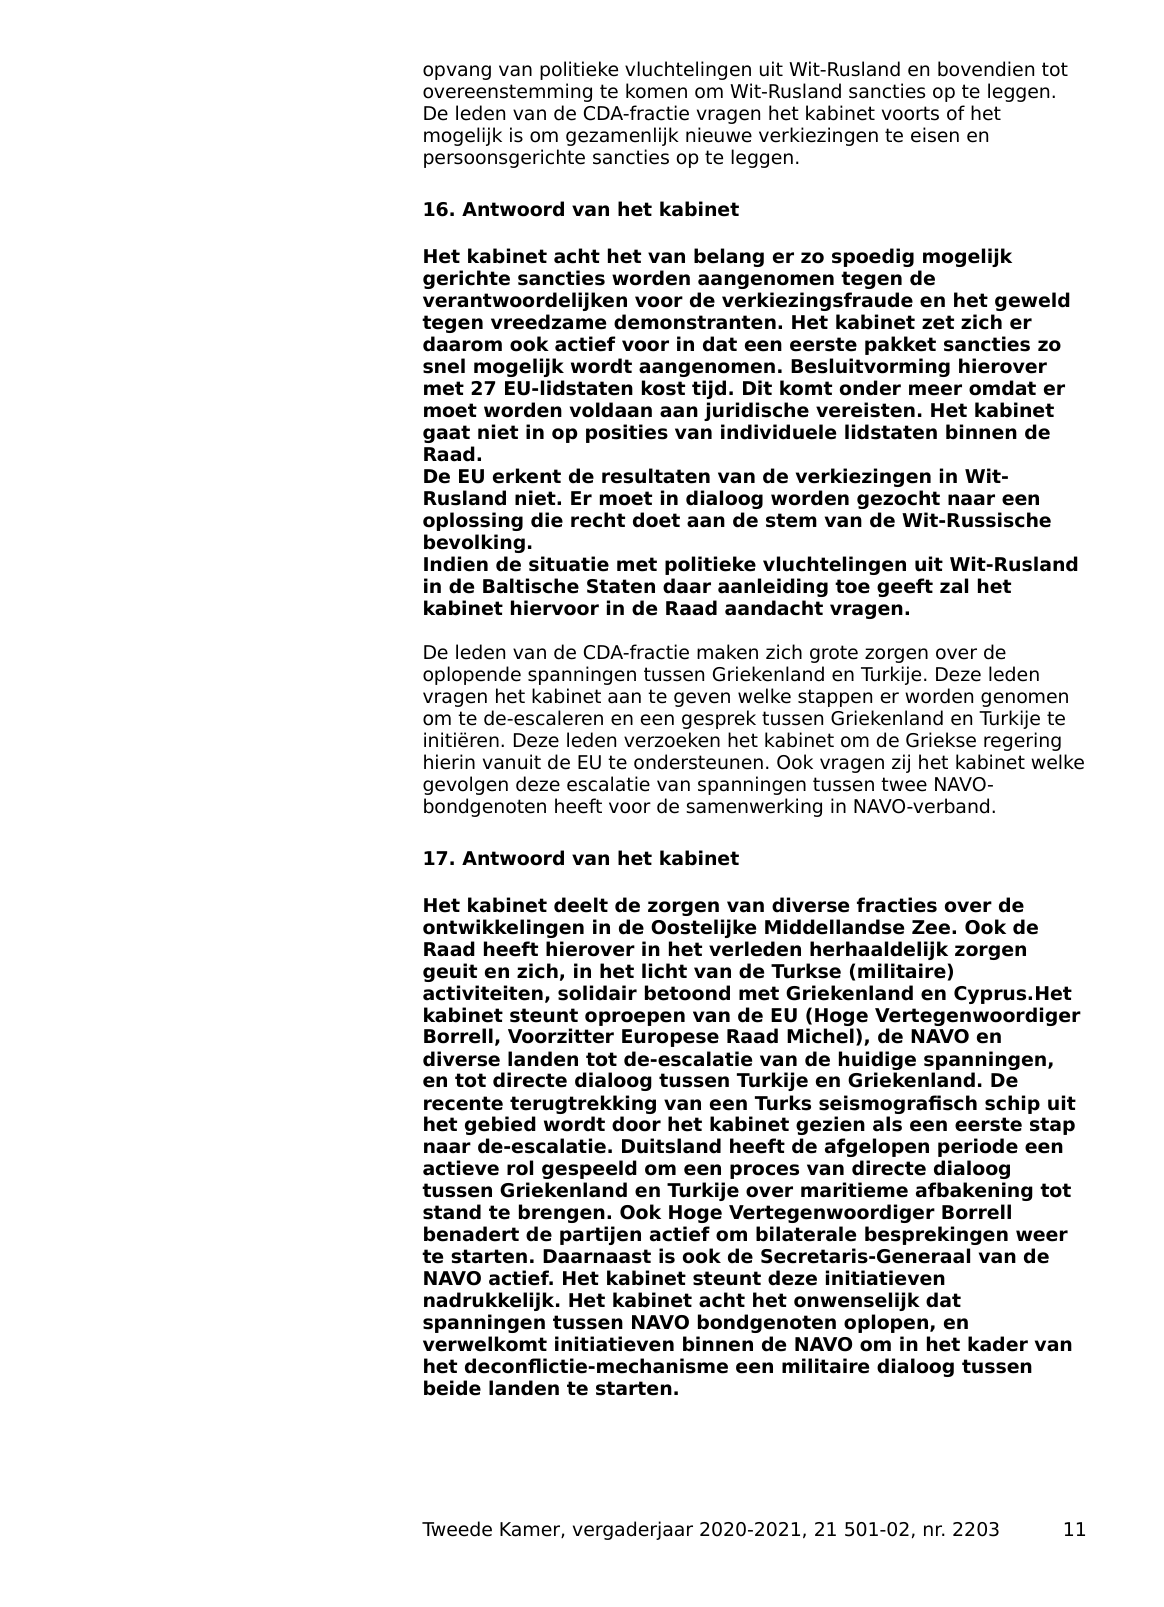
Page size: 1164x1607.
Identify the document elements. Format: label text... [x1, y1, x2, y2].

text Het kabinet acht het van belang er zo spoedig mogelijk gerichte sancties worden aangenomen tegen de verantwoordelijken voor de verkiezingsfraude en het geweld tegen vreedzame demonstranten. Het kabinet zet zich er daarom ook actief voor in dat een eerste pakket sancties zo snel mogelijk wordt aangenomen. Besluitvorming hierover met 27 EU-lidstaten kost tijd. Dit komt onder meer omdat er moet worden voldaan aan juridische vereisten. Het kabinet gaat niet in op posities van individuele lidstaten binnen de Raad. [422, 246, 1087, 466]
text De leden van de CDA-fractie maken zich grote zorgen over de oplopende spanningen tussen Griekenland en Turkije. Deze leden vragen het kabinet aan te geven welke stappen er worden genomen om te de-escaleren en een gesprek tussen Griekenland en Turkije te initiëren. Deze leden verzoeken het kabinet om de Griekse regering hierin vanuit de EU te ondersteunen. Ook vragen zij het kabinet welke gevolgen deze escalatie van spanningen tussen twee NAVO-bondgenoten heeft voor de samenwerking in NAVO-verband. [422, 642, 1087, 818]
text De EU erkent de resultaten van de verkiezingen in Wit-Rusland niet. Er moet in dialoog worden gezocht naar een oplossing die recht doet aan de stem van de Wit-Russische bevolking. [422, 466, 1087, 554]
text opvang van politieke vluchtelingen uit Wit-Rusland en bovendien tot overeenstemming te komen om Wit-Rusland sancties op te leggen. De leden van de CDA-fractie vragen het kabinet voorts of het mogelijk is om gezamenlijk nieuwe verkiezingen te eisen en persoonsgerichte sancties op te leggen. [422, 59, 1087, 169]
subtitle 16. Antwoord van het kabinet [422, 199, 1087, 221]
text Het kabinet deelt de zorgen van diverse fracties over de ontwikkelingen in de Oostelijke Middellandse Zee. Ook de Raad heeft hierover in het verleden herhaaldelijk zorgen geuit en zich, in het licht van de Turkse (militaire) activiteiten, solidair betoond met Griekenland en Cyprus.Het kabinet steunt oproepen van de EU (Hoge Vertegenwoordiger Borrell, Voorzitter Europese Raad Michel), de NAVO en diverse landen tot de-escalatie van de huidige spanningen, en tot directe dialoog tussen Turkije en Griekenland. De recente terugtrekking van een Turks seismografisch schip uit het gebied wordt door het kabinet gezien als een eerste stap naar de-escalatie. Duitsland heeft de afgelopen periode een actieve rol gespeeld om een proces van directe dialoog tussen Griekenland en Turkije over maritieme afbakening tot stand te brengen. Ook Hoge Vertegenwoordiger Borrell benadert de partijen actief om bilaterale besprekingen weer te starten. Daarnaast is ook de Secretaris-Generaal van de NAVO actief. Het kabinet steunt deze initiatieven nadrukkelijk. Het kabinet acht het onwenselijk dat spanningen tussen NAVO bondgenoten oplopen, en verwelkomt initiatieven binnen de NAVO om in het kader van het deconflictie-mechanisme een militaire dialoog tussen beide landen te starten. [422, 894, 1087, 1400]
subtitle 17. Antwoord van het kabinet [422, 848, 1087, 869]
text Indien de situatie met politieke vluchtelingen uit Wit-Rusland in de Baltische Staten daar aanleiding toe geeft zal het kabinet hiervoor in de Raad aandacht vragen. [422, 554, 1087, 619]
